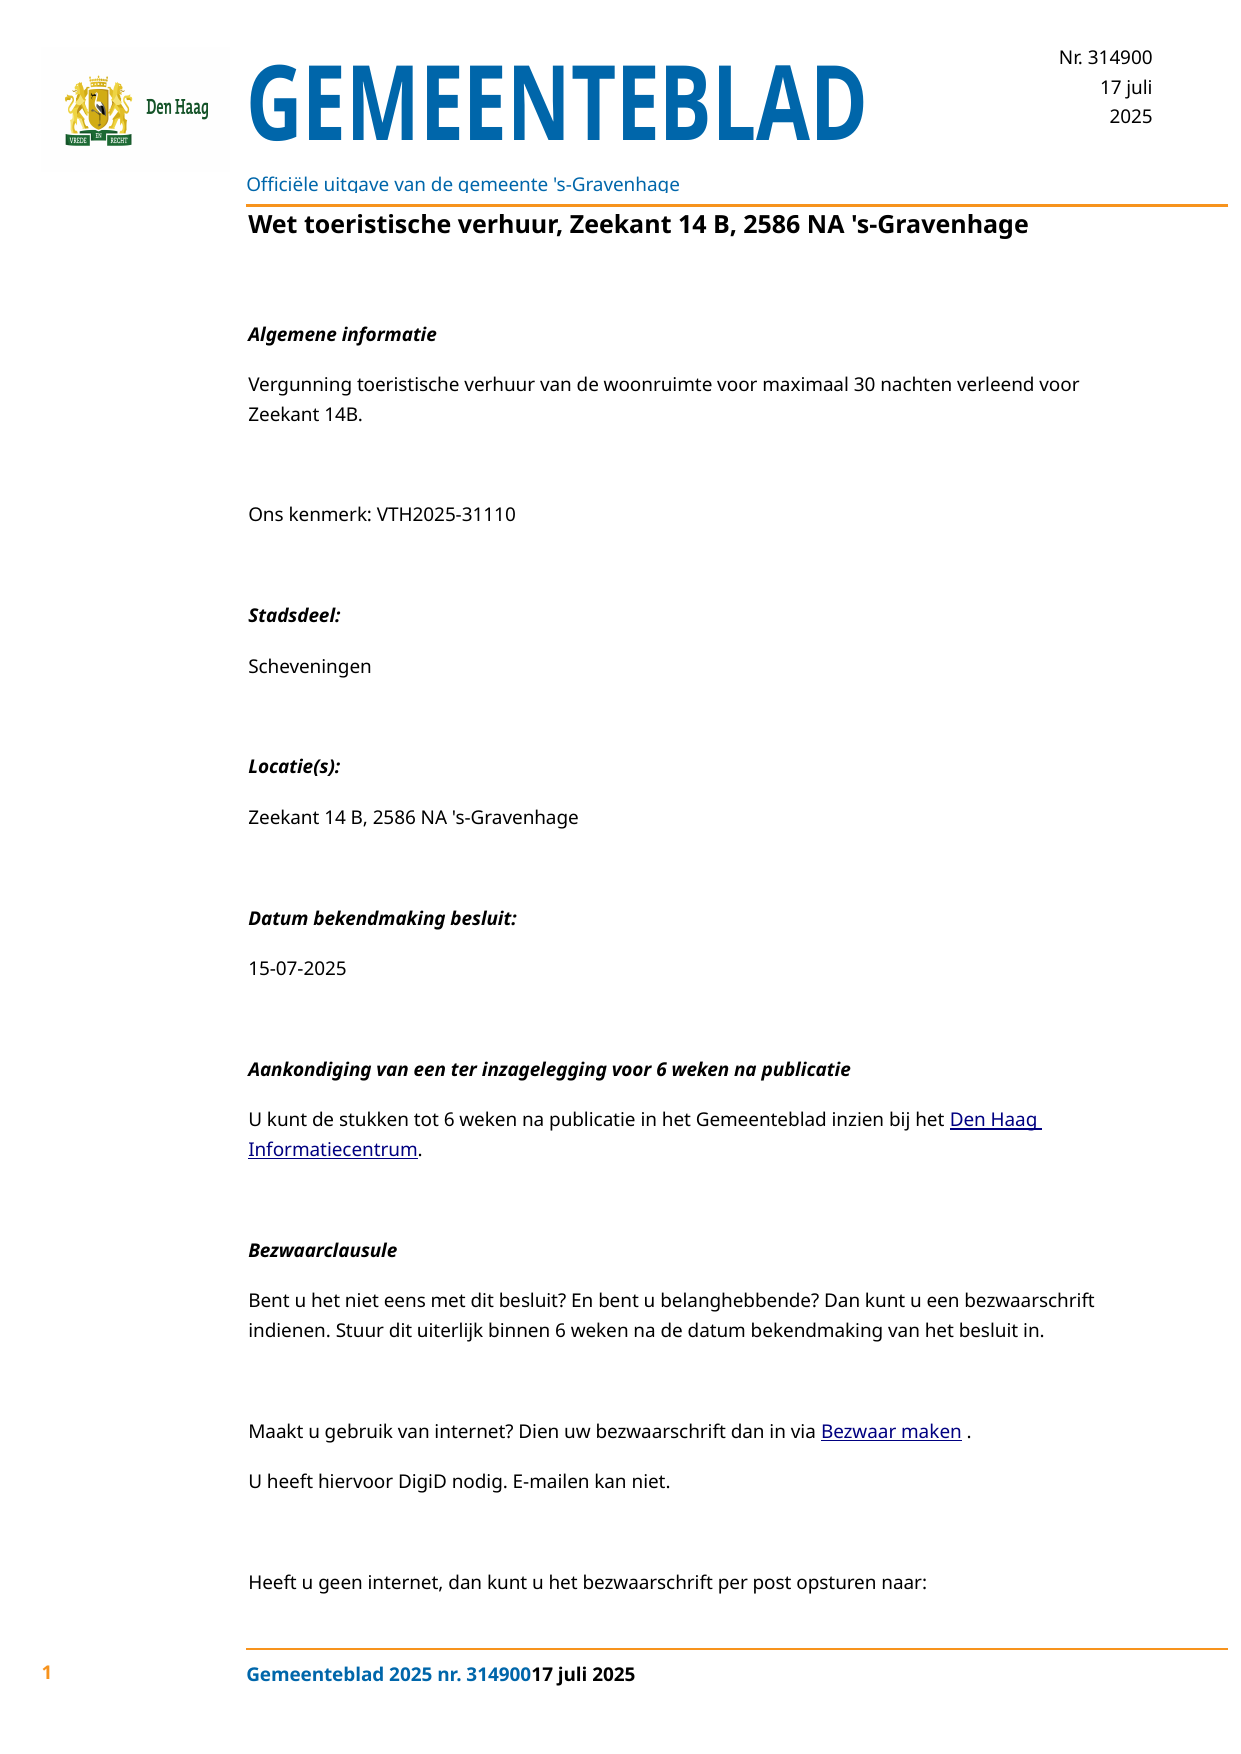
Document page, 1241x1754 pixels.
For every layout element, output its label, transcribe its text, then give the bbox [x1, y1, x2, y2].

text Datum bekendmaking besluit: [248, 905, 1152, 931]
text Scheveningen [248, 653, 1152, 678]
text U heeft hiervoor DigiD nodig. E-mailen kan niet. [248, 1468, 1152, 1494]
text U kunt de stukken tot 6 weken na publicatie in het Gemeenteblad inzien bij het Den Haag Informatiecentrum. [248, 1107, 1152, 1162]
text Bent u het niet eens met dit besluit? En bent u belanghebbende? Dan kunt u een bezwaarschrift indienen. Stuur dit uiterlijk binnen 6 weken na de datum bekendmaking van het besluit in. [248, 1287, 1152, 1343]
text Aankondiging van een ter inzagelegging voor 6 weken na publicatie [248, 1056, 1152, 1082]
picture [41, 47, 231, 172]
text 15-07-2025 [248, 955, 1152, 981]
text Locatie(s): [248, 754, 1152, 779]
text Bezwaarclausule [248, 1237, 1152, 1263]
text Algemene informatie [248, 321, 1152, 346]
text Wet toeristische verhuur, Zeekant 14 B, 2586 NA 's-Gravenhage [248, 207, 1152, 241]
text Stadsdeel: [248, 602, 1152, 628]
text Zeekant 14 B, 2586 NA 's-Gravenhage [248, 804, 1152, 830]
text Vergunning toeristische verhuur van de woonruimte voor maximaal 30 nachten verleend voor Zeekant 14B. [248, 371, 1152, 426]
text Heeft u geen internet, dan kunt u het bezwaarschrift per post opsturen naar: [248, 1569, 1152, 1595]
text Maakt u gebruik van internet? Dien uw bezwaarschrift dan in via Bezwaar maken . [248, 1418, 1152, 1443]
text Ons kenmerk: VTH2025-31110 [248, 502, 1152, 527]
